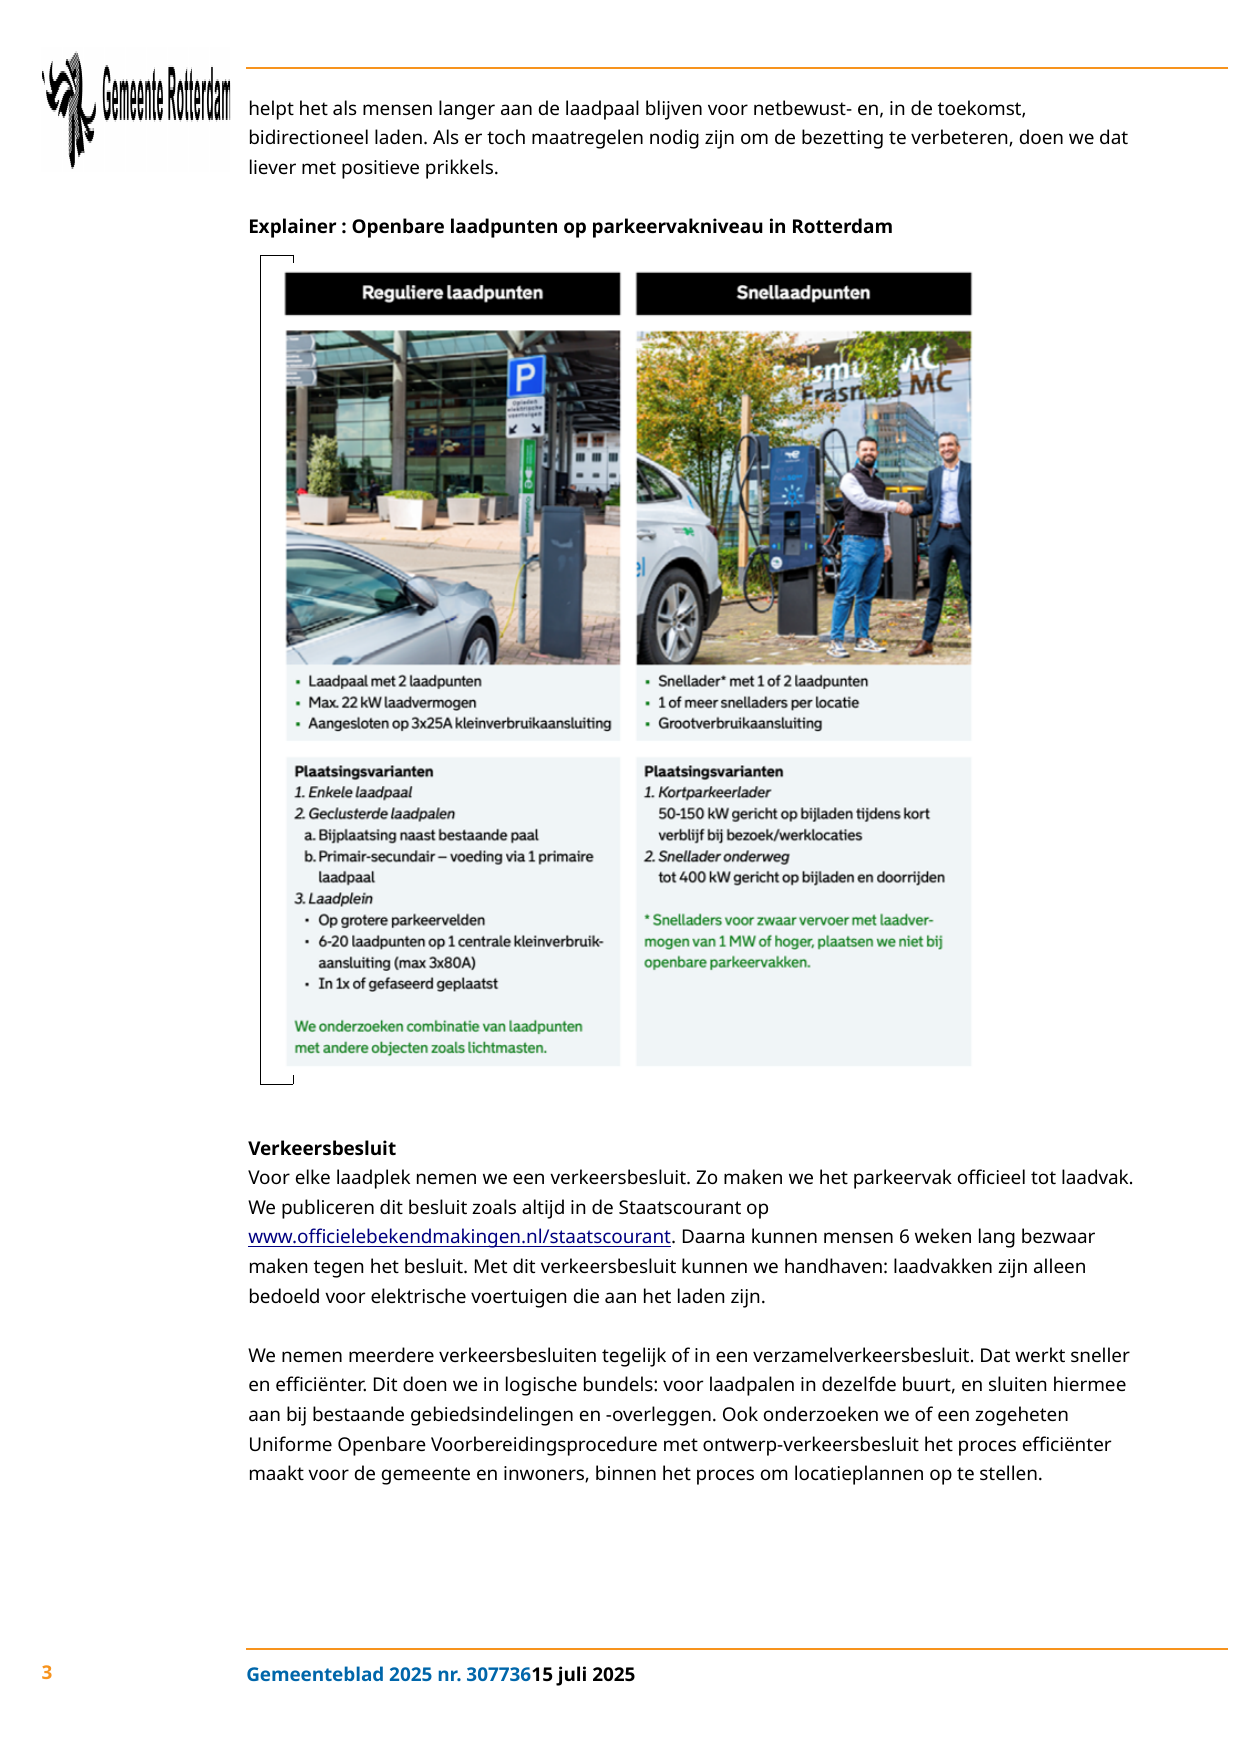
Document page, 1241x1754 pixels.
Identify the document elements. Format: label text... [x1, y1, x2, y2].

text Explainer : Openbare laadpunten op parkeervakniveau in Rotterdam [248, 213, 1152, 239]
text helpt het als mensen langer aan de laadpaal blijven voor netbewust- en, in de toekomst, bidirectioneel laden. Als er toch maatregelen nodig zijn om de bezetting te verbeteren, doen we dat liever met positieve prikkels. [248, 95, 1152, 180]
text Voor elke laadplek nemen we een verkeersbesluit. Zo maken we het parkeervak officieel tot laadvak. We publiceren dit besluit zoals altijd in de Staatscourant op www.officielebekendmakingen.nl/staatscourant. Daarna kunnen mensen 6 weken lang bezwaar maken tegen het besluit. Met dit verkeersbesluit kunnen we handhaven: laadvakken zijn alleen bedoeld voor elektrische voertuigen die aan het laden zijn. [248, 1164, 1152, 1308]
text We nemen meerdere verkeersbesluiten tegelijk of in een verzamelverkeersbesluit. Dat werkt sneller en efficiënter. Dit doen we in logische bundels: voor laadpalen in dezelfde buurt, en sluiten hiermee aan bij bestaande gebiedsindelingen en -overleggen. Ook onderzoeken we of een zogeheten Uniforme Openbare Voorbereidingsprocedure met ontwerp-verkeersbesluit het proces efficiënter maakt voor de gemeente en inwoners, binnen het proces om locatieplannen op te stellen. [248, 1342, 1152, 1486]
picture [41, 47, 231, 172]
picture [268, 263, 978, 1075]
text Verkeersbesluit [248, 1135, 1152, 1161]
